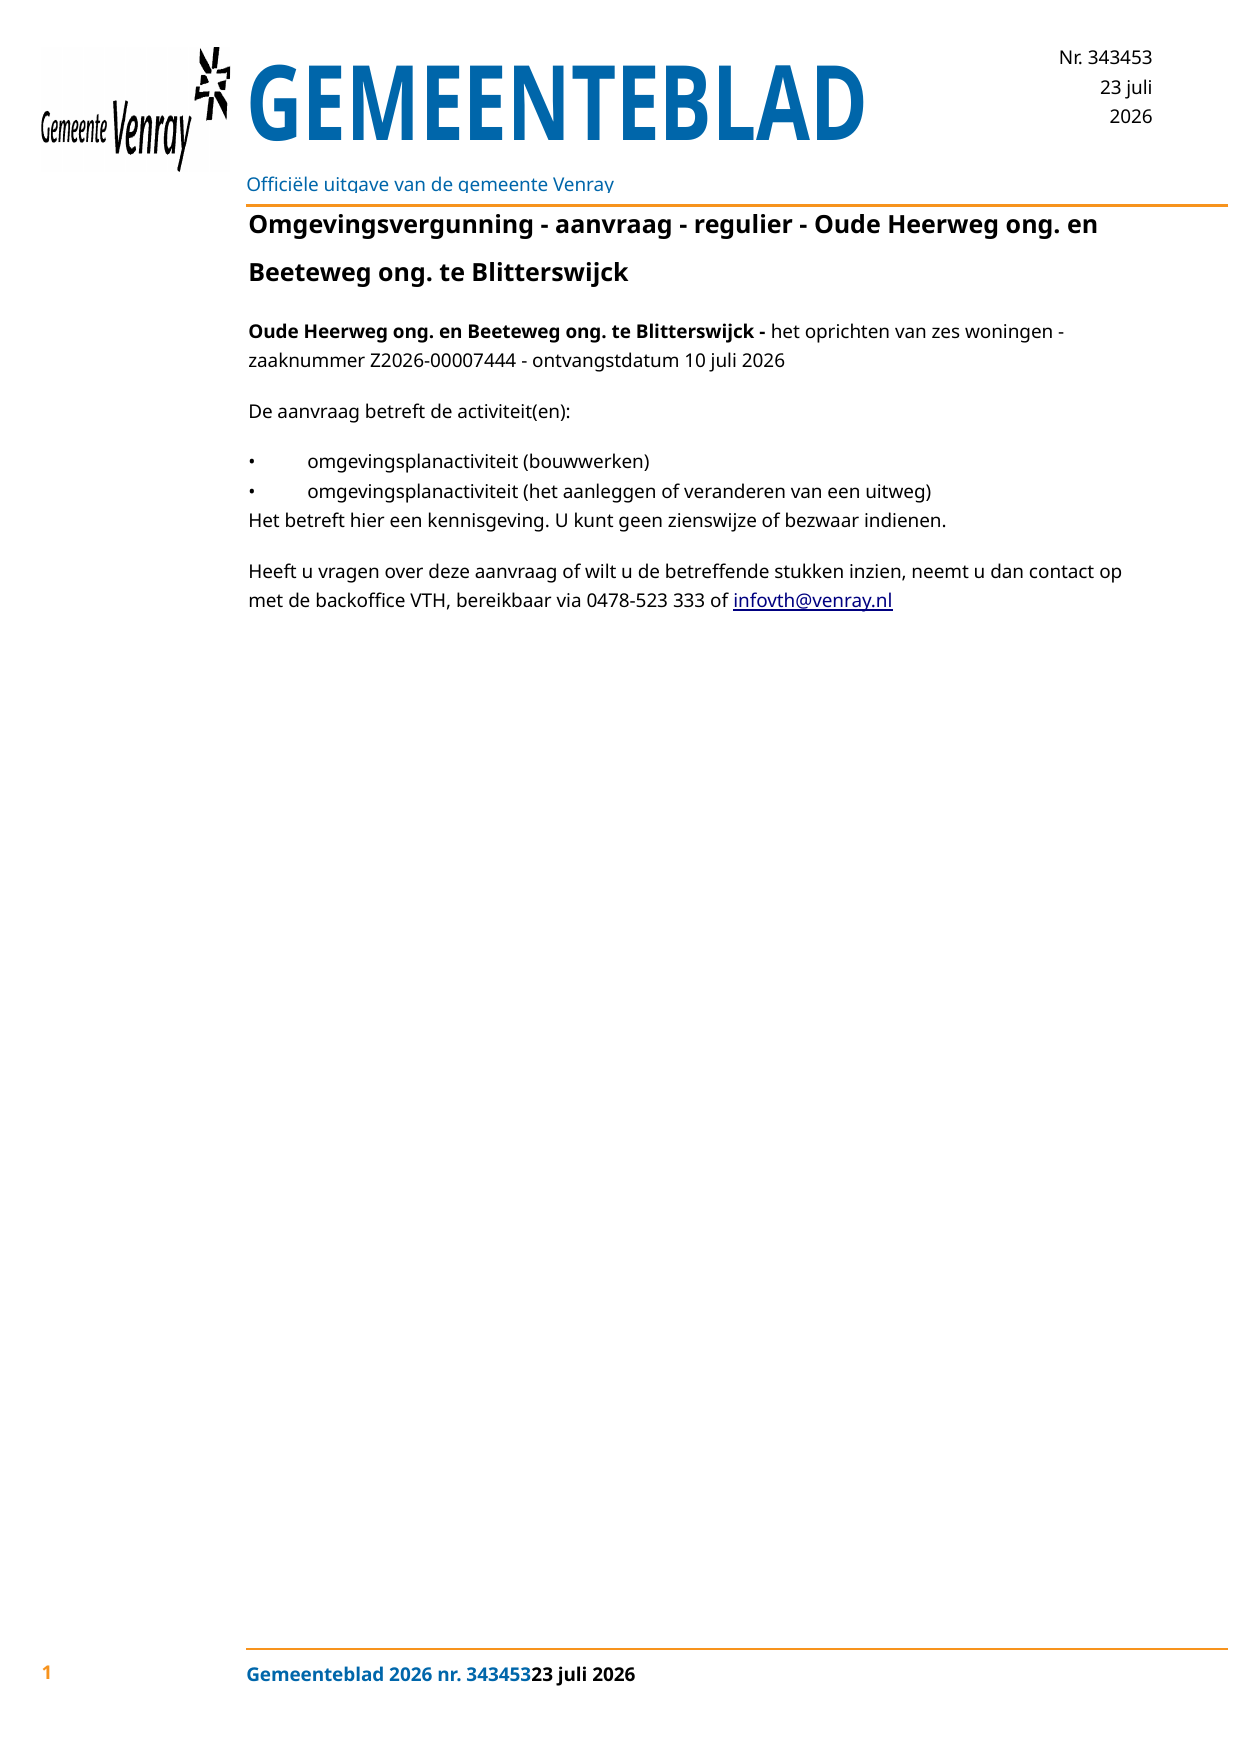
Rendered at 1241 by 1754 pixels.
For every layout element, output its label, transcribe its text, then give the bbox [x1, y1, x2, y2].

text Omgevingsvergunning - aanvraag - regulier - Oude Heerweg ong. en Beeteweg ong. te Blitterswijck [248, 207, 1152, 288]
list omgevingsplanactiviteit (bouwwerken) [248, 448, 1152, 474]
list omgevingsplanactiviteit (het aanleggen of veranderen van een uitweg) [248, 478, 1152, 504]
text Heeft u vragen over deze aanvraag of wilt u de betreffende stukken inzien, neemt u dan contact op met de backoffice VTH, bereikbaar via 0478-523 333 of infovth@venray.nl [248, 558, 1152, 613]
text De aanvraag betreft de activiteit(en): [248, 398, 1152, 424]
text Oude Heerweg ong. en Beeteweg ong. te Blitterswijck - het oprichten van zes woningen - zaaknummer Z2026-00007444 - ontvangstdatum 10 juli 2026 [248, 318, 1152, 373]
picture [41, 47, 231, 172]
text Het betreft hier een kennisgeving. U kunt geen zienswijze of bezwaar indienen. [248, 507, 1152, 533]
